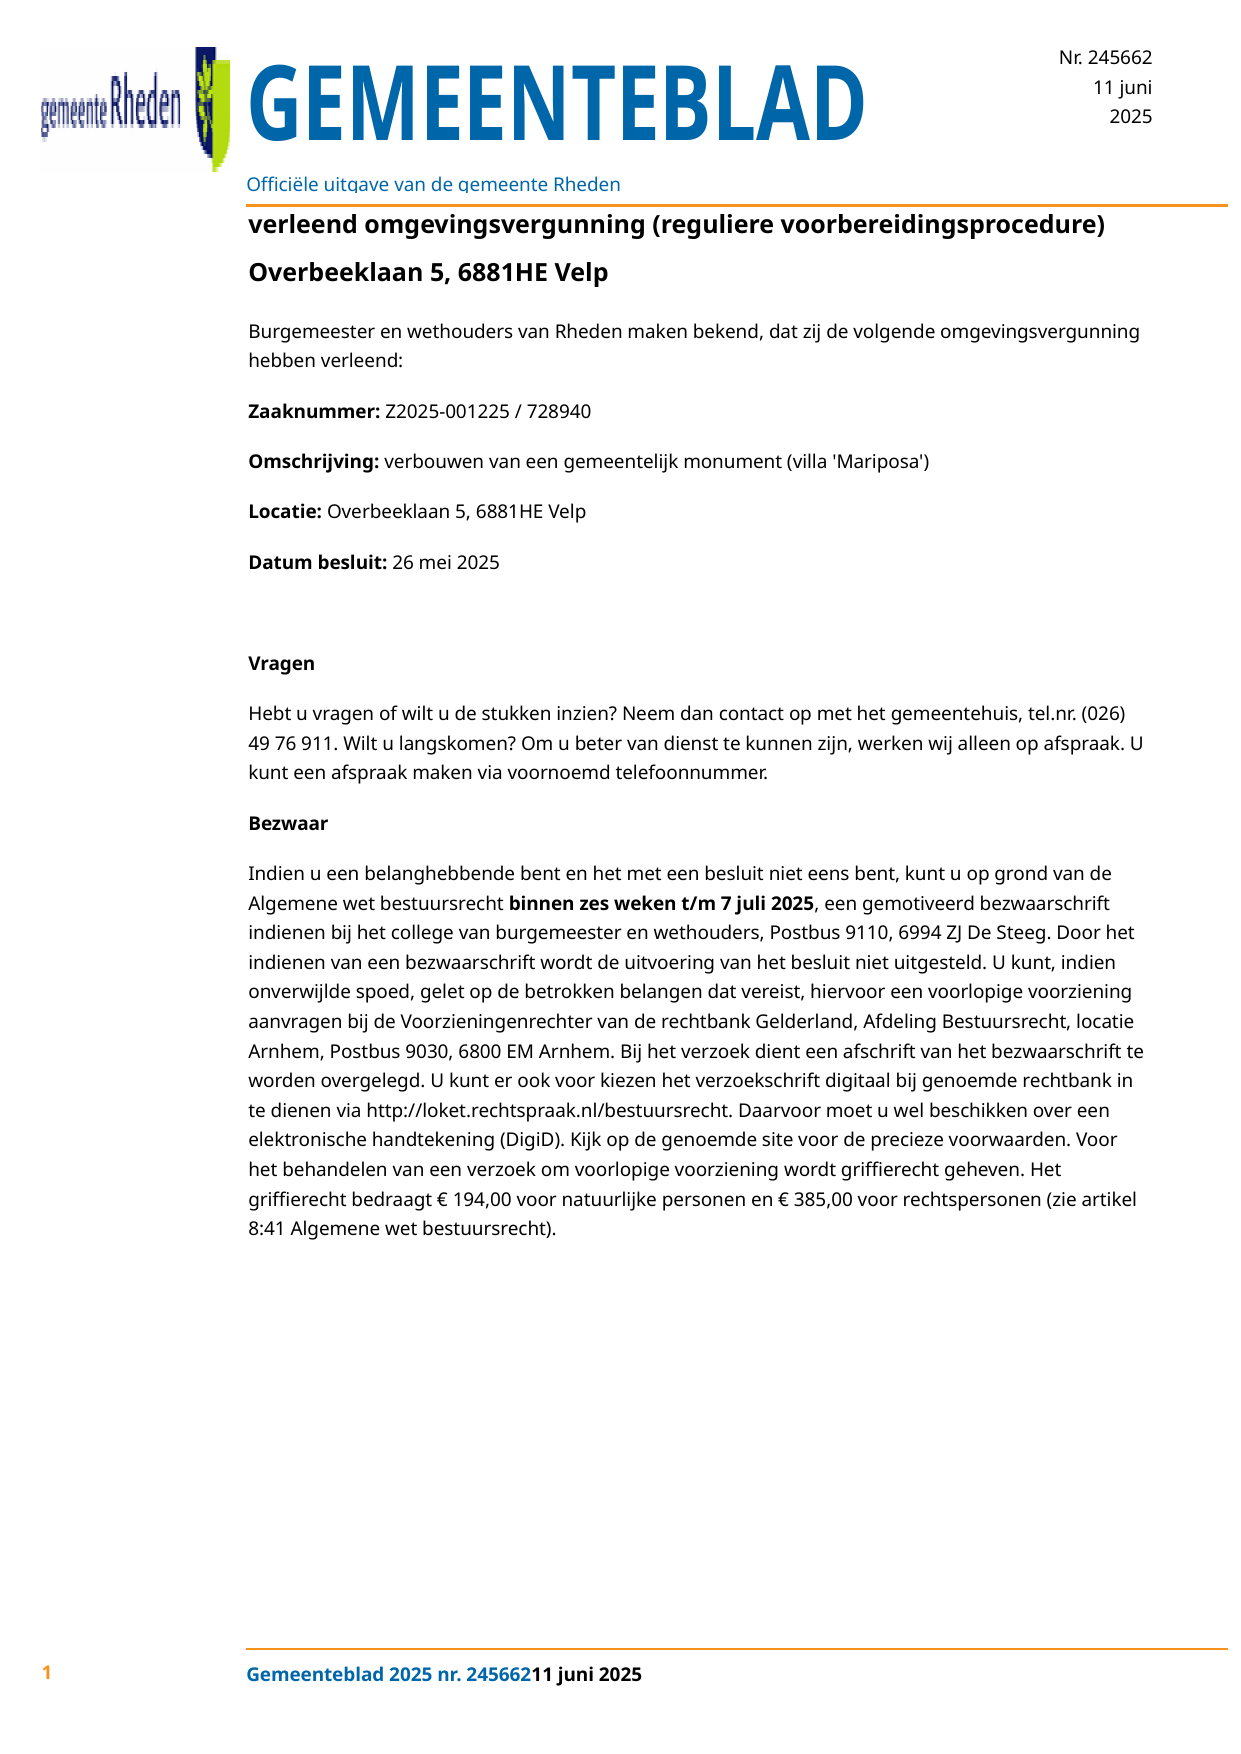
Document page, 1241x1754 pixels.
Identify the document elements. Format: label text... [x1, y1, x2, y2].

text Indien u een belanghebbende bent en het met een besluit niet eens bent, kunt u op grond van de Algemene wet bestuursrecht binnen zes weken t/m 7 juli 2025, een gemotiveerd bezwaarschrift indienen bij het college van burgemeester en wethouders, Postbus 9110, 6994 ZJ De Steeg. Door het indienen van een bezwaarschrift wordt de uitvoering van het besluit niet uitgesteld. U kunt, indien onverwijlde spoed, gelet op de betrokken belangen dat vereist, hiervoor een voorlopige voorziening aanvragen bij de Voorzieningenrechter van de rechtbank Gelderland, Afdeling Bestuursrecht, locatie Arnhem, Postbus 9030, 6800 EM Arnhem. Bij het verzoek dient een afschrift van het bezwaarschrift te worden overgelegd. U kunt er ook voor kiezen het verzoekschrift digitaal bij genoemde rechtbank in te dienen via http://loket.rechtspraak.nl/bestuursrecht. Daarvoor moet u wel beschikken over een elektronische handtekening (DigiD). Kijk op de genoemde site voor de precieze voorwaarden. Voor het behandelen van een verzoek om voorlopige voorziening wordt griffierecht geheven. Het griffierecht bedraagt € 194,00 voor natuurlijke personen en € 385,00 voor rechtspersonen (zie artikel 8:41 Algemene wet bestuursrecht). [248, 860, 1152, 1241]
text Zaaknummer: Z2025-001225 / 728940 [248, 398, 1152, 424]
text Bezwaar [248, 810, 1152, 836]
picture [41, 47, 231, 172]
text Omschrijving: verbouwen van een gemeentelijk monument (villa 'Mariposa') [248, 448, 1152, 474]
text Hebt u vragen of wilt u de stukken inzien? Neem dan contact op met het gemeentehuis, tel.nr. (026) 49 76 911. Wilt u langskomen? Om u beter van dienst te kunnen zijn, werken wij alleen op afspraak. U kunt een afspraak maken via voornoemd telefoonnummer. [248, 700, 1152, 785]
text Burgemeester en wethouders van Rheden maken bekend, dat zij de volgende omgevingsvergunning hebben verleend: [248, 318, 1152, 373]
text Datum besluit: 26 mei 2025 [248, 549, 1152, 575]
text Locatie: Overbeeklaan 5, 6881HE Velp [248, 499, 1152, 524]
text Vragen [248, 650, 1152, 676]
text verleend omgevingsvergunning (reguliere voorbereidingsprocedure) Overbeeklaan 5, 6881HE Velp [248, 207, 1152, 288]
